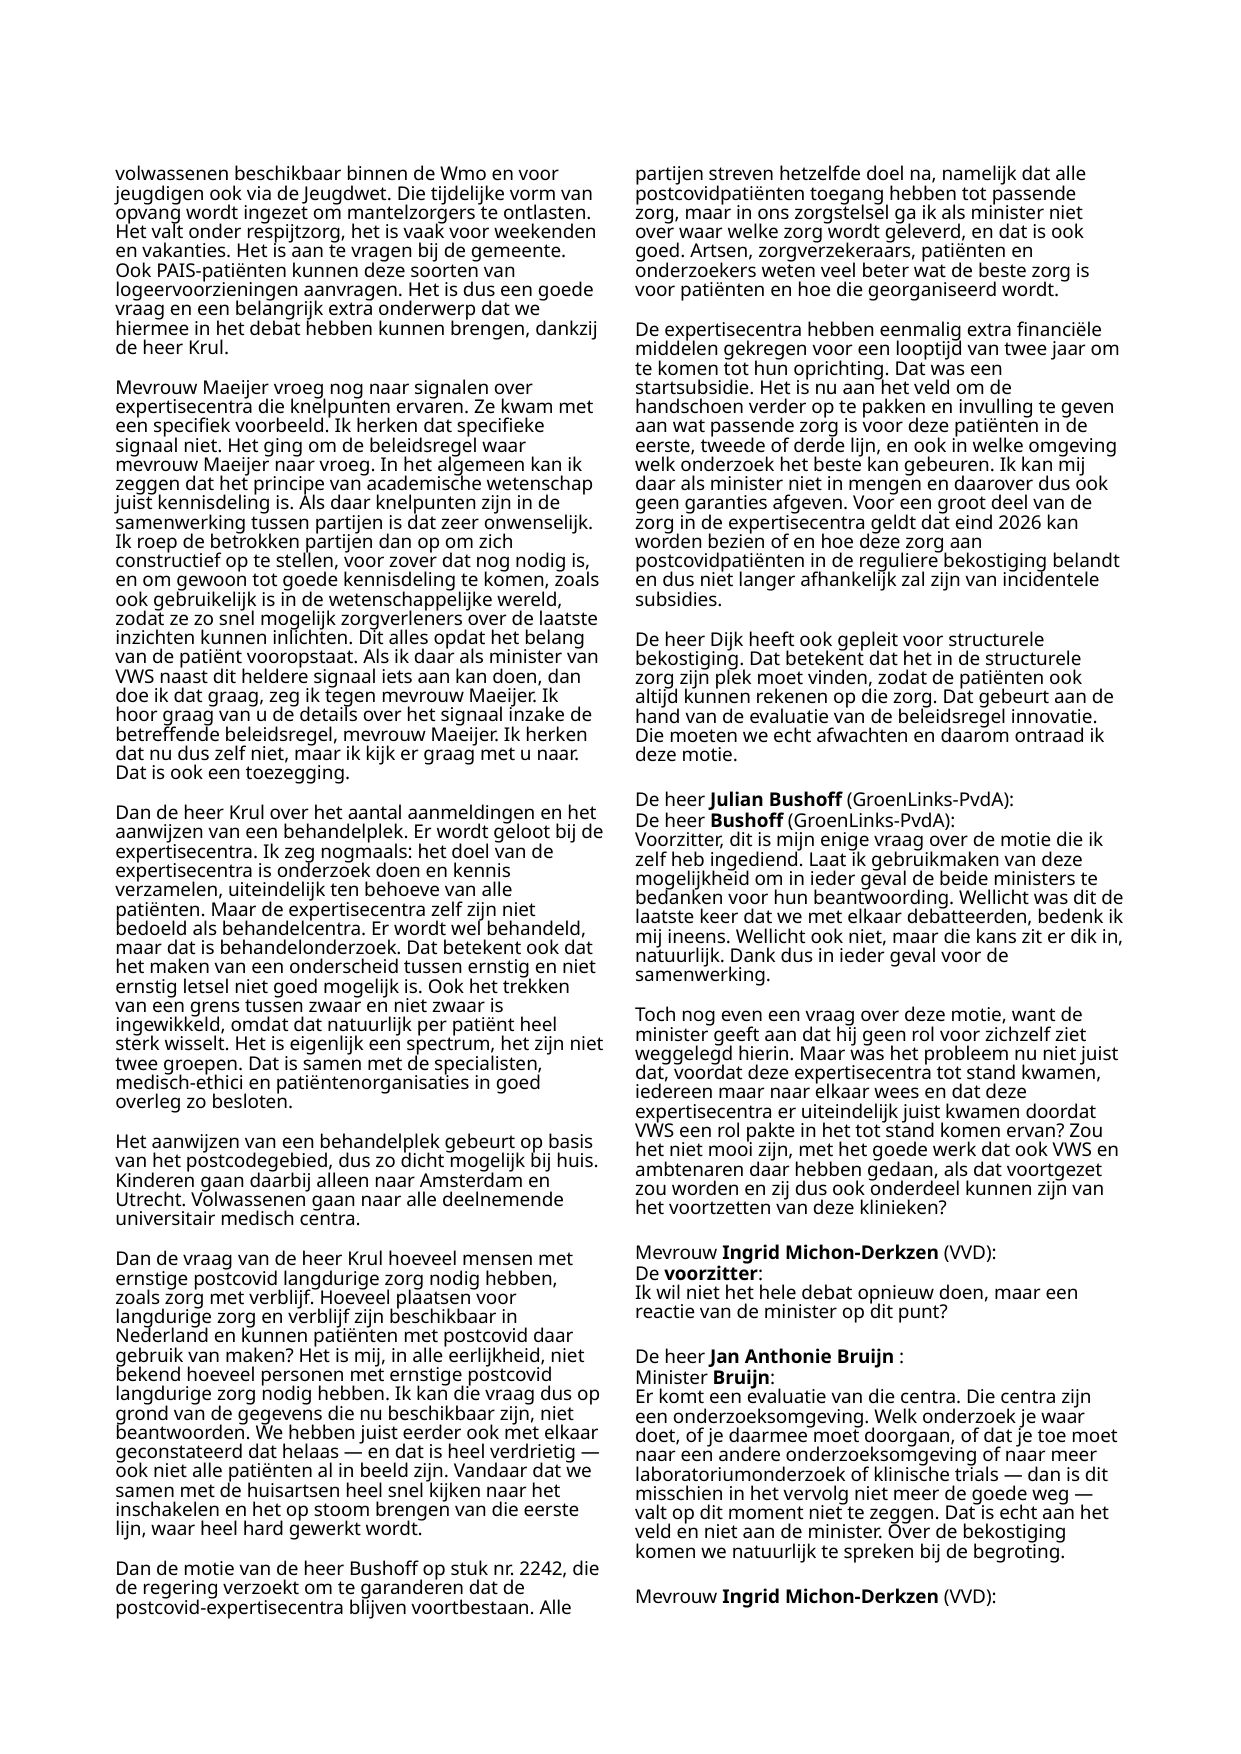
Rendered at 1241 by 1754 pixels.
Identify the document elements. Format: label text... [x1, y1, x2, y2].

text Mevrouw Ingrid Michon-Derkzen (VVD): [635, 1239, 1125, 1265]
text Toch nog even een vraag over deze motie, want de minister geeft aan dat hij geen rol voor zichzelf ziet weggelegd hierin. Maar was het probleem nu niet juist dat, voordat deze expertisecentra tot stand kwamen, iedereen maar naar elkaar wees en dat deze expertisecentra er uiteindelijk juist kwamen doordat VWS een rol pakte in het tot stand komen ervan? Zou het niet mooi zijn, met het goede werk dat ook VWS en ambtenaren daar hebben gedaan, als dat voortgezet zou worden en zij dus ook onderdeel kunnen zijn van het voortzetten van deze klinieken? [635, 1006, 1125, 1218]
text Voorzitter, dit is mijn enige vraag over de motie die ik zelf heb ingediend. Laat ik gebruikmaken van deze mogelijkheid om in ieder geval de beide ministers te bedanken voor hun beantwoording. Wellicht was dit de laatste keer dat we met elkaar debatteerden, bedenk ik mij ineens. Wellicht ook niet, maar die kans zit er dik in, natuurlijk. Dank dus in ieder geval voor de samenwerking. [635, 831, 1125, 986]
text Dan de vraag van de heer Krul hoeveel mensen met ernstige postcovid langdurige zorg nodig hebben, zoals zorg met verblijf. Hoeveel plaatsen voor langdurige zorg en verblijf zijn beschikbaar in Nederland en kunnen patiënten met postcovid daar gebruik van maken? Het is mij, in alle eerlijkheid, niet bekend hoeveel personen met ernstige postcovid langdurige zorg nodig hebben. Ik kan die vraag dus op grond van de gegevens die nu beschikbaar zijn, niet beantwoorden. We hebben juist eerder ook met elkaar geconstateerd dat helaas — en dat is heel verdrietig — ook niet alle patiënten al in beeld zijn. Vandaar dat we samen met de huisartsen heel snel kijken naar het inschakelen en het op stoom brengen van die eerste lijn, waar heel hard gewerkt wordt. [115, 1250, 605, 1539]
text De heer Julian Bushoff (GroenLinks-PvdA): [635, 786, 1125, 812]
text De expertisecentra hebben eenmalig extra financiële middelen gekregen voor een looptijd van twee jaar om te komen tot hun oprichting. Dat was een startsubsidie. Het is nu aan het veld om de handschoen verder op te pakken en invulling te geven aan wat passende zorg is voor deze patiënten in de eerste, tweede of derde lijn, en ook in welke omgeving welk onderzoek het beste kan gebeuren. Ik kan mij daar als minister niet in mengen en daarover dus ook geen garanties afgeven. Voor een groot deel van de zorg in de expertisecentra geldt dat eind 2026 kan worden bezien of en hoe deze zorg aan postcovidpatiënten in de reguliere bekostiging belandt en dus niet langer afhankelijk zal zijn van incidentele subsidies. [635, 321, 1125, 610]
text Minister Bruijn: [635, 1369, 1125, 1388]
text Ik wil niet het hele debat opnieuw doen, maar een reactie van de minister op dit punt? [635, 1284, 1125, 1323]
text De heer Dijk heeft ook gepleit voor structurele bekostiging. Dat betekent dat het in de structurele zorg zijn plek moet vinden, zodat de patiënten ook altijd kunnen rekenen op die zorg. Dat gebeurt aan de hand van de evaluatie van de beleidsregel innovatie. Die moeten we echt afwachten en daarom ontraad ik deze motie. [635, 631, 1125, 766]
text De voorzitter: [635, 1265, 1125, 1284]
text Dan de motie van de heer Bushoff op stuk nr. 2242, die de regering verzoekt om te garanderen dat de postcovid-expertisecentra blijven voortbestaan. Alle [115, 1560, 605, 1618]
text De heer Jan Anthonie Bruijn : [635, 1343, 1125, 1369]
text De heer Bushoff (GroenLinks-PvdA): [635, 812, 1125, 831]
text Mevrouw Maeijer vroeg nog naar signalen over expertisecentra die knelpunten ervaren. Ze kwam met een specifiek voorbeeld. Ik herken dat specifieke signaal niet. Het ging om de beleidsregel waar mevrouw Maeijer naar vroeg. In het algemeen kan ik zeggen dat het principe van academische wetenschap juist kennisdeling is. Als daar knelpunten zijn in de samenwerking tussen partijen is dat zeer onwenselijk. Ik roep de betrokken partijen dan op om zich constructief op te stellen, voor zover dat nog nodig is, en om gewoon tot goede kennisdeling te komen, zoals ook gebruikelijk is in de wetenschappelijke wereld, zodat ze zo snel mogelijk zorgverleners over de laatste inzichten kunnen inlichten. Dit alles opdat het belang van de patiënt vooropstaat. Als ik daar als minister van VWS naast dit heldere signaal iets aan kan doen, dan doe ik dat graag, zeg ik tegen mevrouw Maeijer. Ik hoor graag van u de details over het signaal inzake de betreffende beleidsregel, mevrouw Maeijer. Ik herken dat nu dus zelf niet, maar ik kijk er graag met u naar. Dat is ook een toezegging. [115, 379, 605, 783]
text partijen streven hetzelfde doel na, namelijk dat alle postcovidpatiënten toegang hebben tot passende zorg, maar in ons zorgstelsel ga ik als minister niet over waar welke zorg wordt geleverd, en dat is ook goed. Artsen, zorgverzekeraars, patiënten en onderzoekers weten veel beter wat de beste zorg is voor patiënten en hoe die georganiseerd wordt. [635, 165, 1125, 300]
text Mevrouw Ingrid Michon-Derkzen (VVD): [635, 1583, 1125, 1608]
text Er komt een evaluatie van die centra. Die centra zijn een onderzoeksomgeving. Welk onderzoek je waar doet, of je daarmee moet doorgaan, of dat je toe moet naar een andere onderzoeksomgeving of naar meer laboratoriumonderzoek of klinische trials — dan is dit misschien in het vervolg niet meer de goede weg — valt op dit moment niet te zeggen. Dat is echt aan het veld en niet aan de minister. Over de bekostiging komen we natuurlijk te spreken bij de begroting. [635, 1388, 1125, 1562]
text volwassenen beschikbaar binnen de Wmo en voor jeugdigen ook via de Jeugdwet. Die tijdelijke vorm van opvang wordt ingezet om mantelzorgers te ontlasten. Het valt onder respijtzorg, het is vaak voor weekenden en vakanties. Het is aan te vragen bij de gemeente. Ook PAIS-patiënten kunnen deze soorten van logeervoorzieningen aanvragen. Het is dus een goede vraag en een belangrijk extra onderwerp dat we hiermee in het debat hebben kunnen brengen, dankzij de heer Krul. [115, 165, 605, 358]
text Dan de heer Krul over het aantal aanmeldingen en het aanwijzen van een behandelplek. Er wordt geloot bij de expertisecentra. Ik zeg nogmaals: het doel van de expertisecentra is onderzoek doen en kennis verzamelen, uiteindelijk ten behoeve van alle patiënten. Maar de expertisecentra zelf zijn niet bedoeld als behandelcentra. Er wordt wel behandeld, maar dat is behandelonderzoek. Dat betekent ook dat het maken van een onderscheid tussen ernstig en niet ernstig letsel niet goed mogelijk is. Ook het trekken van een grens tussen zwaar en niet zwaar is ingewikkeld, omdat dat natuurlijk per patiënt heel sterk wisselt. Het is eigenlijk een spectrum, het zijn niet twee groepen. Dat is samen met de specialisten, medisch-ethici en patiëntenorganisaties in goed overleg zo besloten. [115, 804, 605, 1112]
text Het aanwijzen van een behandelplek gebeurt op basis van het postcodegebied, dus zo dicht mogelijk bij huis. Kinderen gaan daarbij alleen naar Amsterdam en Utrecht. Volwassenen gaan naar alle deelnemende universitair medisch centra. [115, 1133, 605, 1229]
